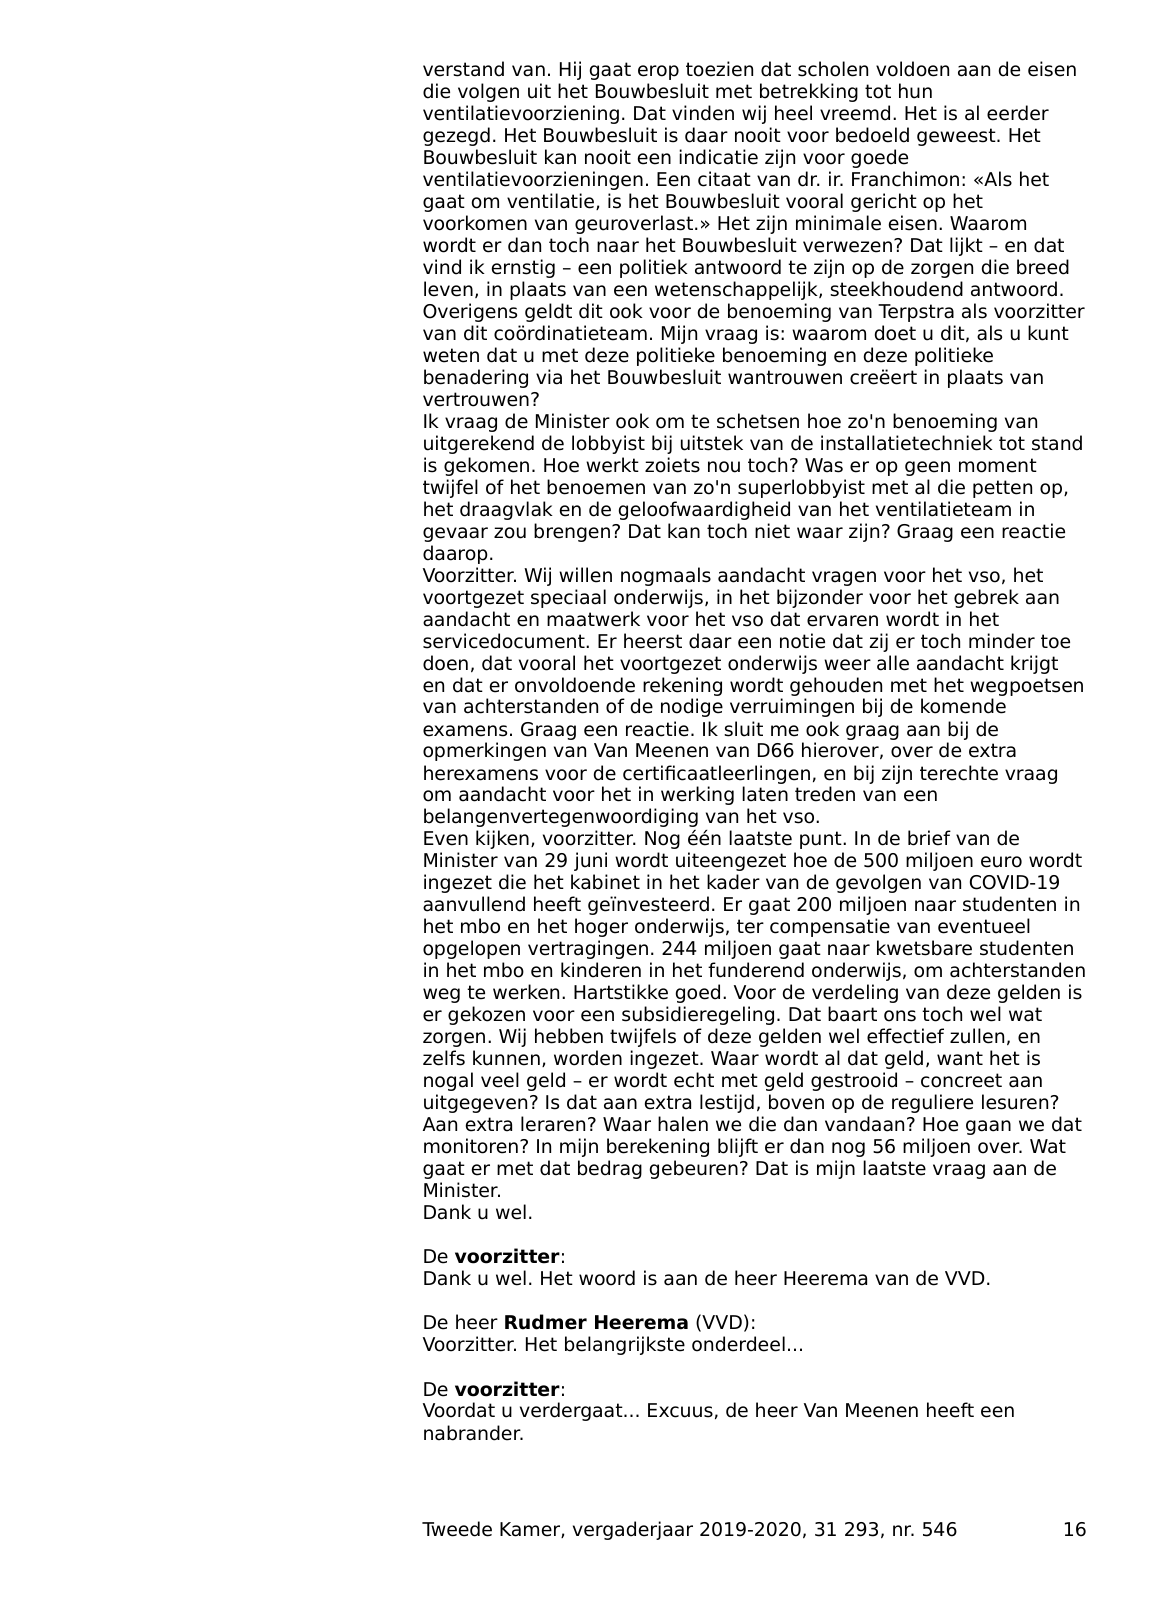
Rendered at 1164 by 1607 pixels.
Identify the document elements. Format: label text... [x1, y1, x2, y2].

text Ik vraag de Minister ook om te schetsen hoe zo'n benoeming van uitgerekend de lobbyist bij uitstek van de installatietechniek tot stand is gekomen. Hoe werkt zoiets nou toch? Was er op geen moment twijfel of het benoemen van zo'n superlobbyist met al die petten op, het draagvlak en de geloofwaardigheid van het ventilatieteam in gevaar zou brengen? Dat kan toch niet waar zijn? Graag een reactie daarop. [422, 411, 1087, 564]
text Even kijken, voorzitter. Nog één laatste punt. In de brief van de Minister van 29 juni wordt uiteengezet hoe de 500 miljoen euro wordt ingezet die het kabinet in het kader van de gevolgen van COVID-19 aanvullend heeft geïnvesteerd. Er gaat 200 miljoen naar studenten in het mbo en het hoger onderwijs, ter compensatie van eventueel opgelopen vertragingen. 244 miljoen gaat naar kwetsbare studenten in het mbo en kinderen in het funderend onderwijs, om achterstanden weg te werken. Hartstikke goed. Voor de verdeling van deze gelden is er gekozen voor een subsidieregeling. Dat baart ons toch wel wat zorgen. Wij hebben twijfels of deze gelden wel effectief zullen, en zelfs kunnen, worden ingezet. Waar wordt al dat geld, want het is nogal veel geld – er wordt echt met geld gestrooid – concreet aan uitgegeven? Is dat aan extra lestijd, boven op de reguliere lesuren? Aan extra leraren? Waar halen we die dan vandaan? Hoe gaan we dat monitoren? In mijn berekening blijft er dan nog 56 miljoen over. Wat gaat er met dat bedrag gebeuren? Dat is mijn laatste vraag aan de Minister. [422, 828, 1087, 1202]
text Dank u wel. [422, 1202, 1087, 1224]
text verstand van. Hij gaat erop toezien dat scholen voldoen aan de eisen die volgen uit het Bouwbesluit met betrekking tot hun ventilatievoorziening. Dat vinden wij heel vreemd. Het is al eerder gezegd. Het Bouwbesluit is daar nooit voor bedoeld geweest. Het Bouwbesluit kan nooit een indicatie zijn voor goede ventilatievoorzieningen. Een citaat van dr. ir. Franchimon: «Als het gaat om ventilatie, is het Bouwbesluit vooral gericht op het voorkomen van geuroverlast.» Het zijn minimale eisen. Waarom wordt er dan toch naar het Bouwbesluit verwezen? Dat lijkt – en dat vind ik ernstig – een politiek antwoord te zijn op de zorgen die breed leven, in plaats van een wetenschappelijk, steekhoudend antwoord. Overigens geldt dit ook voor de benoeming van Terpstra als voorzitter van dit coördinatieteam. Mijn vraag is: waarom doet u dit, als u kunt weten dat u met deze politieke benoeming en deze politieke benadering via het Bouwbesluit wantrouwen creëert in plaats van vertrouwen? [422, 59, 1087, 411]
text De heer Rudmer Heerema (VVD): [422, 1312, 1087, 1334]
text Voorzitter. Het belangrijkste onderdeel... [422, 1334, 1087, 1356]
text Voorzitter. Wij willen nogmaals aandacht vragen voor het vso, het voortgezet speciaal onderwijs, in het bijzonder voor het gebrek aan aandacht en maatwerk voor het vso dat ervaren wordt in het servicedocument. Er heerst daar een notie dat zij er toch minder toe doen, dat vooral het voortgezet onderwijs weer alle aandacht krijgt en dat er onvoldoende rekening wordt gehouden met het wegpoetsen van achterstanden of de nodige verruimingen bij de komende examens. Graag een reactie. Ik sluit me ook graag aan bij de opmerkingen van Van Meenen van D66 hierover, over de extra herexamens voor de certificaatleerlingen, en bij zijn terechte vraag om aandacht voor het in werking laten treden van een belangenvertegenwoordiging van het vso. [422, 564, 1087, 828]
text De voorzitter: [422, 1378, 1087, 1400]
text Dank u wel. Het woord is aan de heer Heerema van de VVD. [422, 1268, 1087, 1290]
text De voorzitter: [422, 1246, 1087, 1268]
text Voordat u verdergaat... Excuus, de heer Van Meenen heeft een nabrander. [422, 1400, 1087, 1444]
